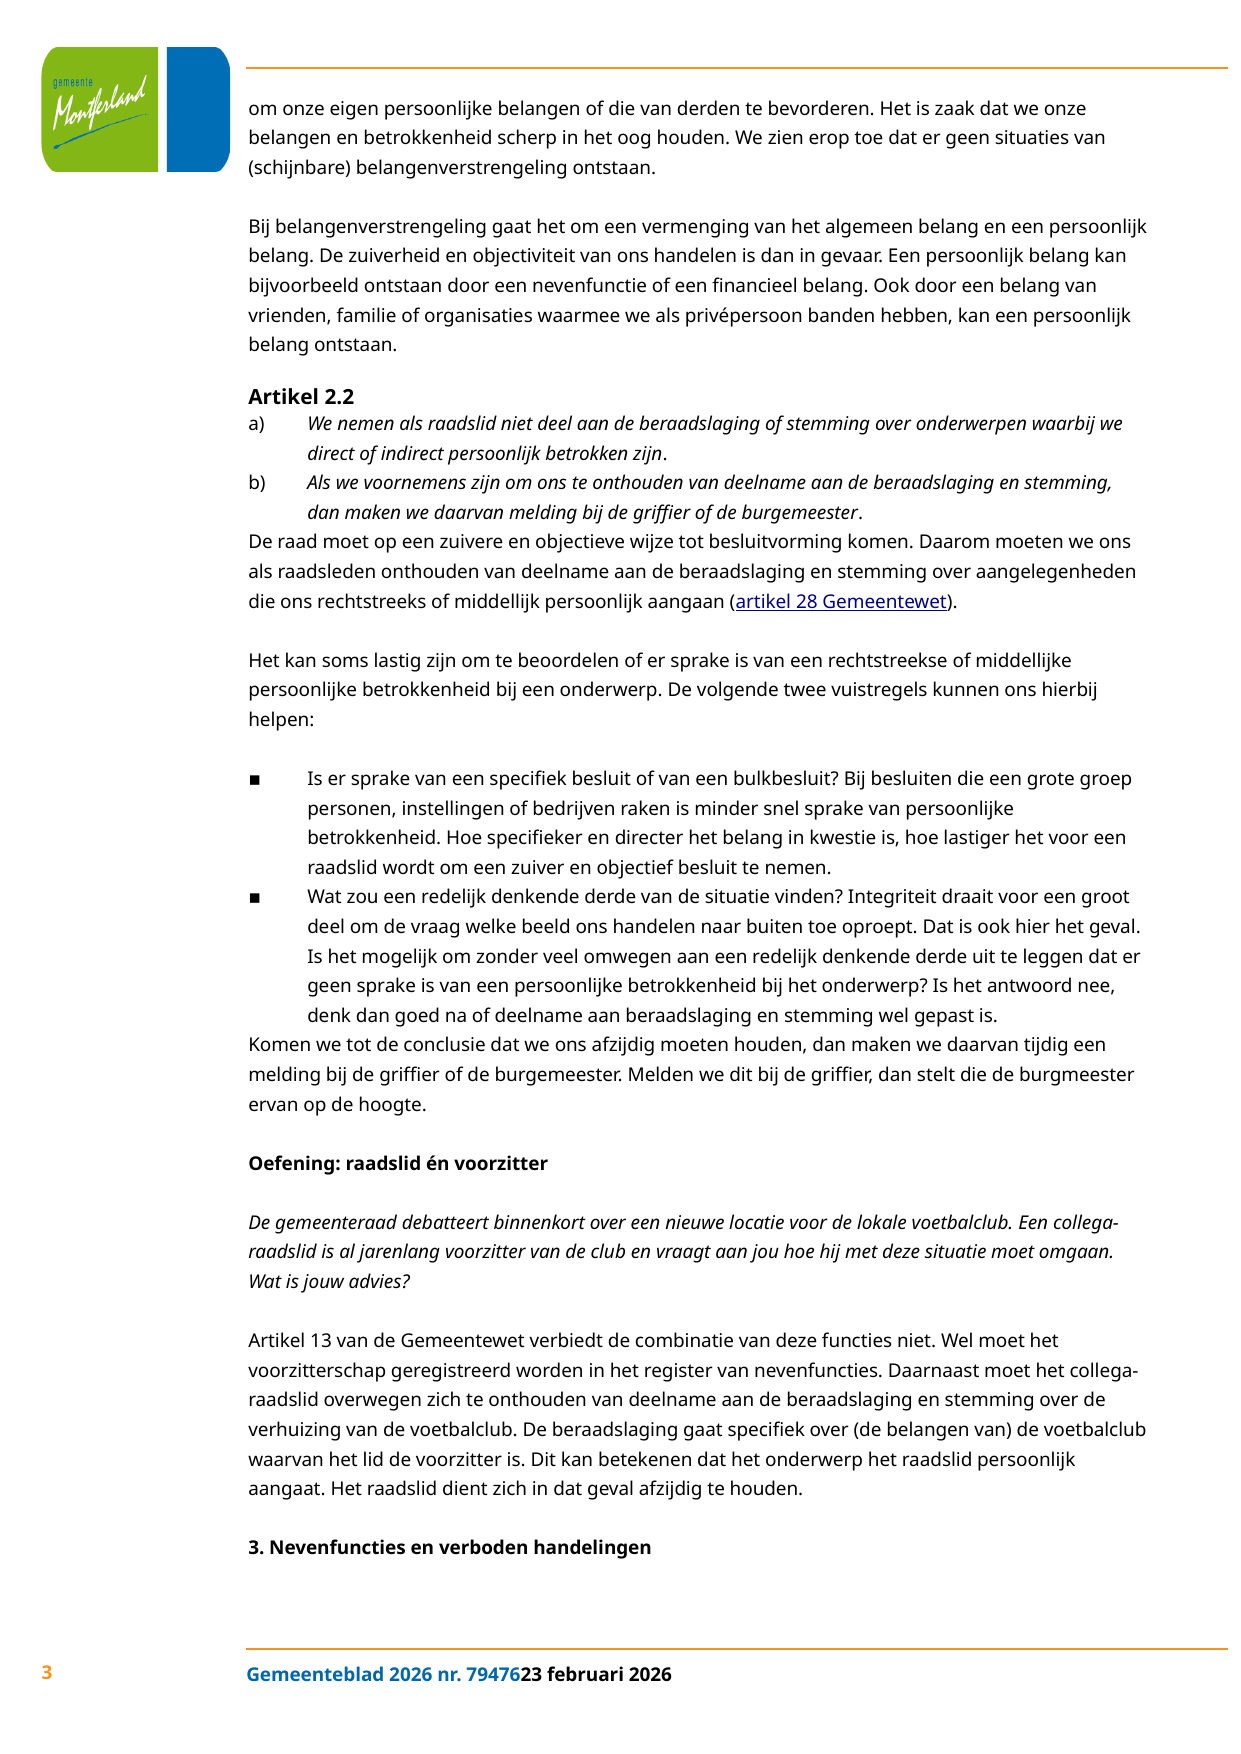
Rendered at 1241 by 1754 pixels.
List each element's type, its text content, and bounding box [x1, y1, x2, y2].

text Artikel 2.2 [248, 382, 1152, 410]
text Komen we tot de conclusie dat we ons afzijdig moeten houden, dan maken we daarvan tijdig een melding bij de griffier of de burgemeester. Melden we dit bij de griffier, dan stelt die de burgmeester ervan op de hoogte. [248, 1032, 1152, 1116]
table_header Oefening: raadslid én voorzitter De gemeenteraad debatteert binnenkort over een nieuwe locatie voor de lokale voetbalclub. Een collega-raadslid is al jarenlang voorzitter van de club en vraagt aan jou hoe hij met deze situatie moet omgaan. Wat is jouw advies? Artikel 13 van de Gemeentewet verbiedt de combinatie van deze functies niet. Wel moet het voorzitterschap geregistreerd worden in het register van nevenfuncties. Daarnaast moet het collega-raadslid overwegen zich te onthouden van deelname aan de beraadslaging en stemming over de verhuizing van de voetbalclub. De beraadslaging gaat specifiek over (de belangen van) de voetbalclub waarvan het lid de voorzitter is. Dit kan betekenen dat het onderwerp het raadslid persoonlijk aangaat. Het raadslid dient zich in dat geval afzijdig te houden. [248, 1150, 1152, 1501]
text 3. Nevenfuncties en verboden handelingen [248, 1534, 1152, 1560]
text Bij belangenverstrengeling gaat het om een vermenging van het algemeen belang en een persoonlijk belang. De zuiverheid en objectiviteit van ons handelen is dan in gevaar. Een persoonlijk belang kan bijvoorbeeld ontstaan door een nevenfunctie of een financieel belang. Ook door een belang van vrienden, familie of organisaties waarmee we als privépersoon banden hebben, kan een persoonlijk belang ontstaan. [248, 213, 1152, 357]
list Als we voornemens zijn om ons te onthouden van deelname aan de beraadslaging en stemming, dan maken we daarvan melding bij de griffier of de burgemeester. [248, 469, 1152, 525]
text om onze eigen persoonlijke belangen of die van derden te bevorderen. Het is zaak dat we onze belangen en betrokkenheid scherp in het oog houden. We zien erop toe dat er geen situaties van (schijnbare) belangenverstrengeling ontstaan. [248, 95, 1152, 180]
list We nemen als raadslid niet deel aan de beraadslaging of stemming over onderwerpen waarbij we direct of indirect persoonlijk betrokken zijn. [248, 410, 1152, 466]
list Is er sprake van een specifiek besluit of van een bulkbesluit? Bij besluiten die een grote groep personen, instellingen of bedrijven raken is minder snel sprake van persoonlijke betrokkenheid. Hoe specifieker en directer het belang in kwestie is, hoe lastiger het voor een raadslid wordt om een zuiver en objectief besluit te nemen. [248, 765, 1152, 880]
list Wat zou een redelijk denkende derde van de situatie vinden? Integriteit draait voor een groot deel om de vraag welke beeld ons handelen naar buiten toe oproept. Dat is ook hier het geval. Is het mogelijk om zonder veel omwegen aan een redelijk denkende derde uit te leggen dat er geen sprake is van een persoonlijke betrokkenheid bij het onderwerp? Is het antwoord nee, denk dan goed na of deelname aan beraadslaging en stemming wel gepast is. [248, 884, 1152, 1028]
text De raad moet op een zuivere en objectieve wijze tot besluitvorming komen. Daarom moeten we ons als raadsleden onthouden van deelname aan de beraadslaging en stemming over aangelegenheden die ons rechtstreeks of middellijk persoonlijk aangaan (artikel 28 Gemeentewet). [248, 529, 1152, 613]
text Het kan soms lastig zijn om te beoordelen of er sprake is van een rechtstreekse of middellijke persoonlijke betrokkenheid bij een onderwerp. De volgende twee vuistregels kunnen ons hierbij helpen: [248, 647, 1152, 732]
picture [41, 47, 231, 172]
